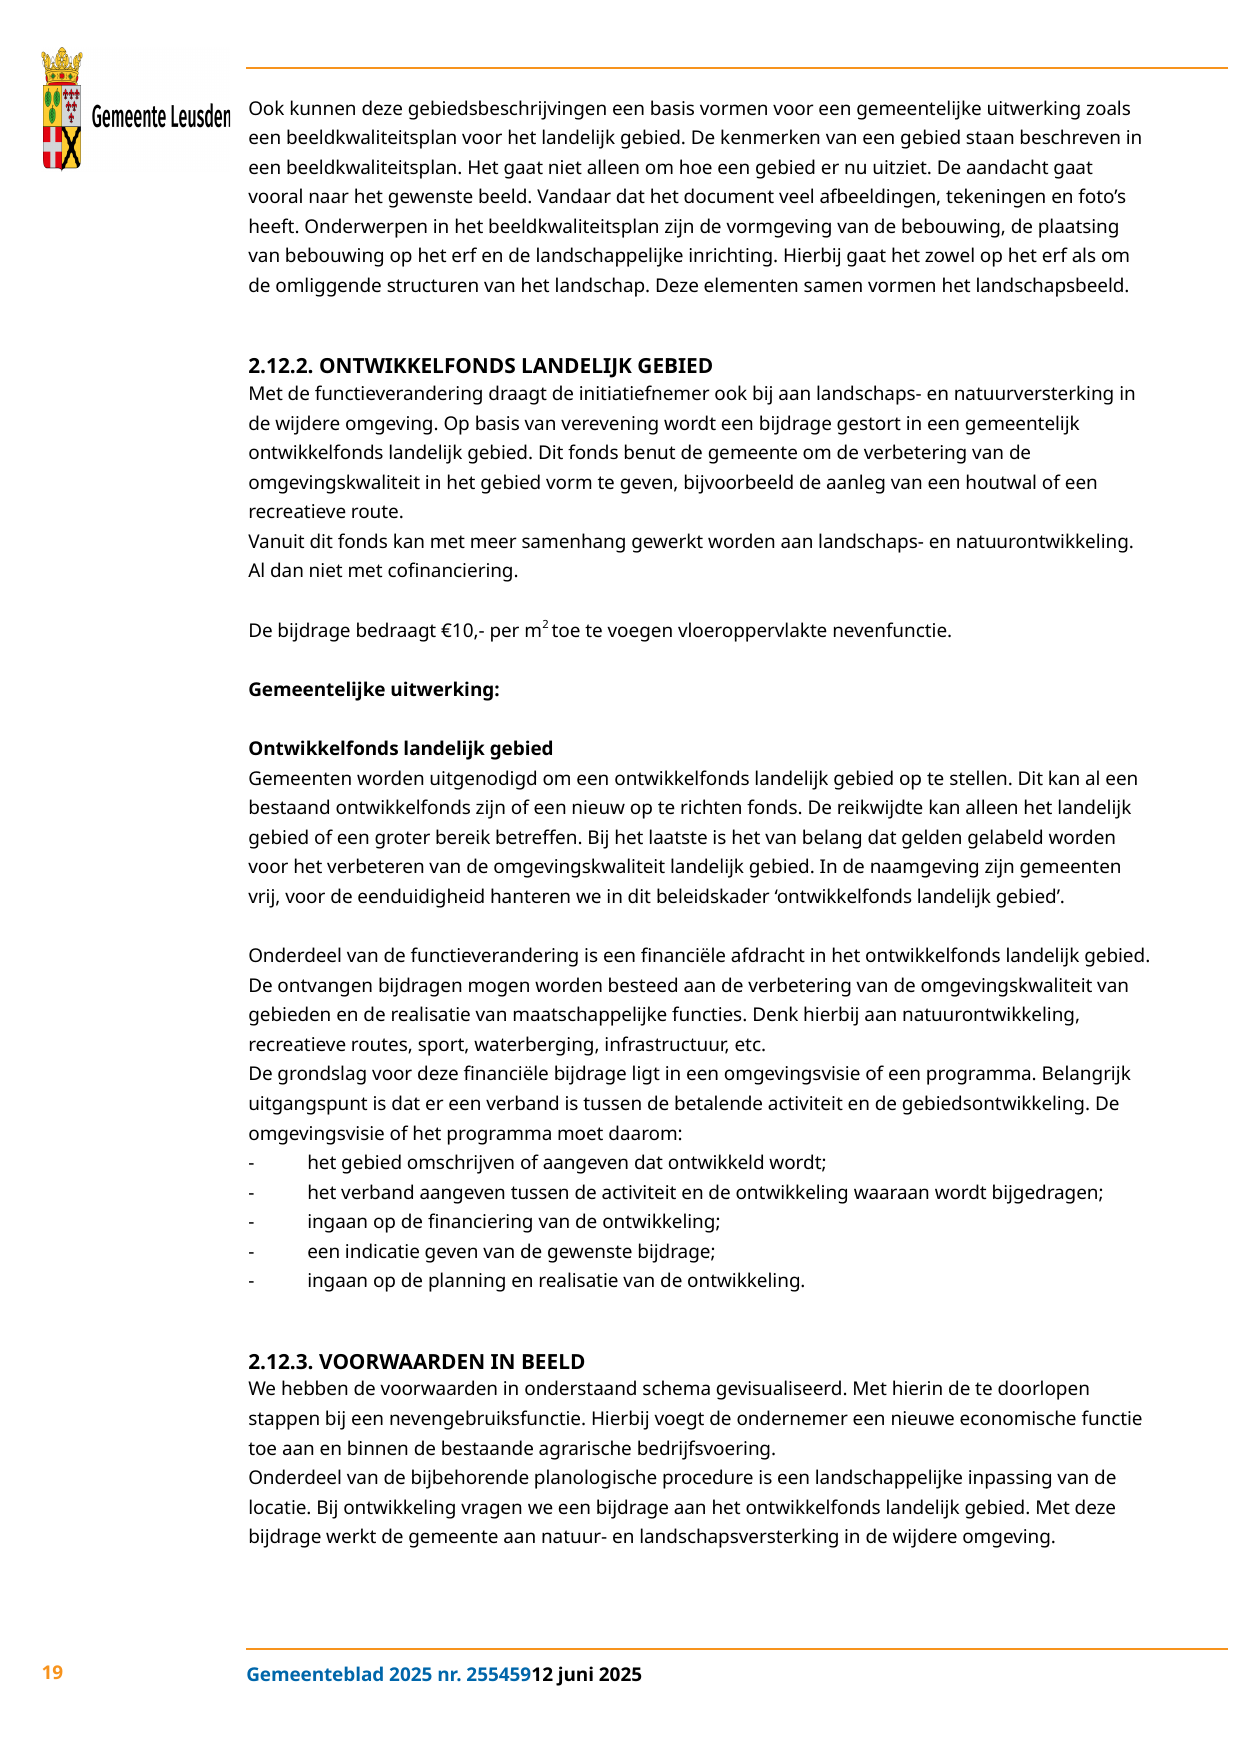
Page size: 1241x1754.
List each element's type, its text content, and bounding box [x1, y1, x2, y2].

text 2.12.2. ONTWIKKELFONDS LANDELIJK GEBIED [248, 352, 1152, 380]
text De bijdrage bedraagt €10,- per m2 toe te voegen vloeroppervlakte nevenfunctie. [248, 617, 1152, 642]
text Met de functieverandering draagt de initiatiefnemer ook bij aan landschaps- en natuurversterking in de wijdere omgeving. Op basis van verevening wordt een bijdrage gestort in een gemeentelijk ontwikkelfonds landelijk gebied. Dit fonds benut de gemeente om de verbetering van de omgevingskwaliteit in het gebied vorm te geven, bijvoorbeeld de aanleg van een houtwal of een recreatieve route. [248, 380, 1152, 524]
text 2.12.3. VOORWAARDEN IN BEELD [248, 1347, 1152, 1376]
text Vanuit dit fonds kan met meer samenhang gewerkt worden aan landschaps- en natuurontwikkeling. Al dan niet met cofinanciering. [248, 528, 1152, 583]
text Onderdeel van de bijbehorende planologische procedure is een landschappelijke inpassing van de locatie. Bij ontwikkeling vragen we een bijdrage aan het ontwikkelfonds landelijk gebied. Met deze bijdrage werkt de gemeente aan natuur- en landschapsversterking in de wijdere omgeving. [248, 1464, 1152, 1549]
picture [41, 47, 231, 172]
table_header Gemeentelijke uitwerking: Ontwikkelfonds landelijk gebied Gemeenten worden uitgenodigd om een ontwikkelfonds landelijk gebied op te stellen. Dit kan al een bestaand ontwikkelfonds zijn of een nieuw op te richten fonds. De reikwijdte kan alleen het landelijk gebied of een groter bereik betreffen. Bij het laatste is het van belang dat gelden gelabeld worden voor het verbeteren van de omgevingskwaliteit landelijk gebied. In de naamgeving zijn gemeenten vrij, voor de eenduidigheid hanteren we in dit beleidskader ‘ontwikkelfonds landelijk gebied’. Onderdeel van de functieverandering is een financiële afdracht in het ontwikkelfonds landelijk gebied. De ontvangen bijdragen mogen worden besteed aan de verbetering van de omgevingskwaliteit van gebieden en de realisatie van maatschappelijke functies. Denk hierbij aan natuurontwikkeling, recreatieve routes, sport, waterberging, infrastructuur, etc. De grondslag voor deze financiële bijdrage ligt in een omgevingsvisie of een programma. Belangrijk uitgangspunt is dat er een verband is tussen de betalende activiteit en de gebiedsontwikkeling. De omgevingsvisie of het programma moet daarom: het gebied omschrijven of aangeven dat ontwikkeld wordt; het verband aangeven tussen de activiteit en de ontwikkeling waaraan wordt bijgedragen; ingaan op de financiering van de ontwikkeling; een indicatie geven van de gewenste bijdrage; ingaan op de planning en realisatie van de ontwikkeling. [248, 676, 1152, 1293]
text We hebben de voorwaarden in onderstaand schema gevisualiseerd. Met hierin de te doorlopen stappen bij een nevengebruiksfunctie. Hierbij voegt de ondernemer een nieuwe economische functie toe aan en binnen de bestaande agrarische bedrijfsvoering. [248, 1376, 1152, 1460]
table_header Ook kunnen deze gebiedsbeschrijvingen een basis vormen voor een gemeentelijke uitwerking zoals een beeldkwaliteitsplan voor het landelijk gebied. De kenmerken van een gebied staan beschreven in een beeldkwaliteitsplan. Het gaat niet alleen om hoe een gebied er nu uitziet. De aandacht gaat vooral naar het gewenste beeld. Vandaar dat het document veel afbeeldingen, tekeningen en foto’s heeft. Onderwerpen in het beeldkwaliteitsplan zijn de vormgeving van de bebouwing, de plaatsing van bebouwing op het erf en de landschappelijke inrichting. Hierbij gaat het zowel op het erf als om de omliggende structuren van het landschap. Deze elementen samen vormen het landschapsbeeld. [248, 95, 1152, 298]
